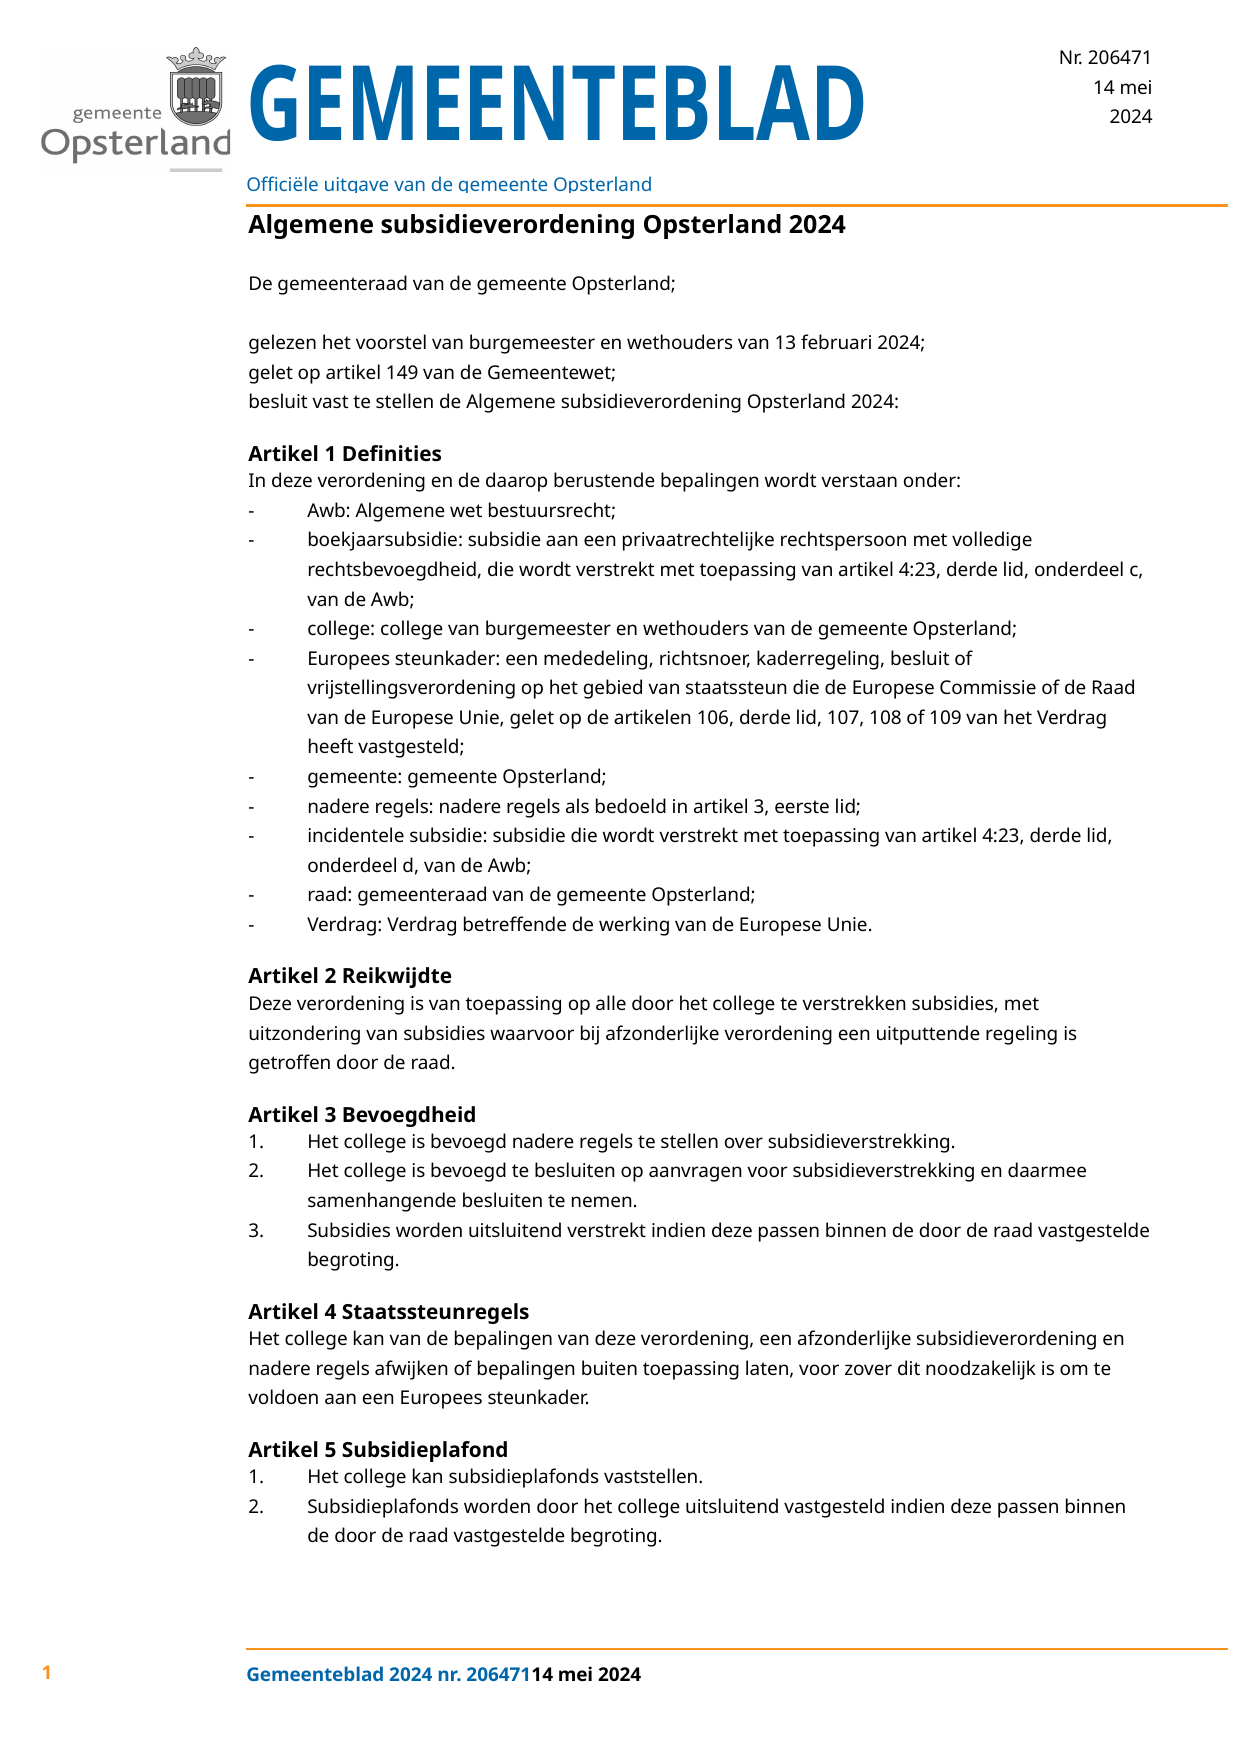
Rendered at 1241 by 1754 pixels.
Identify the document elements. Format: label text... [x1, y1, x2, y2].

text In deze verordening en de daarop berustende bepalingen wordt verstaan onder: [248, 467, 1152, 493]
text Artikel 5 Subsidieplafond [248, 1435, 1152, 1463]
text Artikel 1 Definities [248, 439, 1152, 467]
list incidentele subsidie: subsidie die wordt verstrekt met toepassing van artikel 4:23, derde lid, onderdeel d, van de Awb; [248, 822, 1152, 878]
text Algemene subsidieverordening Opsterland 2024 [248, 207, 1152, 241]
text gelezen het voorstel van burgemeester en wethouders van 13 februari 2024; [248, 329, 1152, 355]
text Artikel 3 Bevoegdheid [248, 1100, 1152, 1128]
picture [41, 47, 231, 172]
text besluit vast te stellen de Algemene subsidieverordening Opsterland 2024: [248, 389, 1152, 414]
list Awb: Algemene wet bestuursrecht; [248, 497, 1152, 523]
list Verdrag: Verdrag betreffende de werking van de Europese Unie. [248, 911, 1152, 937]
text Het college kan van de bepalingen van deze verordening, een afzonderlijke subsidieverordening en nadere regels afwijken of bepalingen buiten toepassing laten, voor zover dit noodzakelijk is om te voldoen aan een Europees steunkader. [248, 1325, 1152, 1410]
list Het college kan subsidieplafonds vaststellen. [248, 1463, 1152, 1489]
list Het college is bevoegd te besluiten op aanvragen voor subsidieverstrekking en daarmee samenhangende besluiten te nemen. [248, 1158, 1152, 1213]
list raad: gemeenteraad van de gemeente Opsterland; [248, 882, 1152, 907]
text gelet op artikel 149 van de Gemeentewet; [248, 359, 1152, 385]
text Deze verordening is van toepassing op alle door het college te verstrekken subsidies, met uitzondering van subsidies waarvoor bij afzonderlijke verordening een uitputtende regeling is getroffen door de raad. [248, 990, 1152, 1075]
list Subsidies worden uitsluitend verstrekt indien deze passen binnen de door de raad vastgestelde begroting. [248, 1217, 1152, 1272]
list college: college van burgemeester en wethouders van de gemeente Opsterland; [248, 615, 1152, 641]
list Subsidieplafonds worden door het college uitsluitend vastgesteld indien deze passen binnen de door de raad vastgestelde begroting. [248, 1493, 1152, 1548]
list nadere regels: nadere regels als bedoeld in artikel 3, eerste lid; [248, 793, 1152, 819]
text Artikel 2 Reikwijdte [248, 962, 1152, 990]
list gemeente: gemeente Opsterland; [248, 763, 1152, 789]
list boekjaarsubsidie: subsidie aan een privaatrechtelijke rechtspersoon met volledige rechtsbevoegdheid, die wordt verstrekt met toepassing van artikel 4:23, derde lid, onderdeel c, van de Awb; [248, 527, 1152, 612]
text Artikel 4 Staatssteunregels [248, 1297, 1152, 1325]
text De gemeenteraad van de gemeente Opsterland; [248, 270, 1152, 296]
list Europees steunkader: een mededeling, richtsnoer, kaderregeling, besluit of vrijstellingsverordening op het gebied van staatssteun die de Europese Commissie of de Raad van de Europese Unie, gelet op de artikelen 106, derde lid, 107, 108 of 109 van het Verdrag heeft vastgesteld; [248, 645, 1152, 759]
list Het college is bevoegd nadere regels te stellen over subsidieverstrekking. [248, 1128, 1152, 1154]
